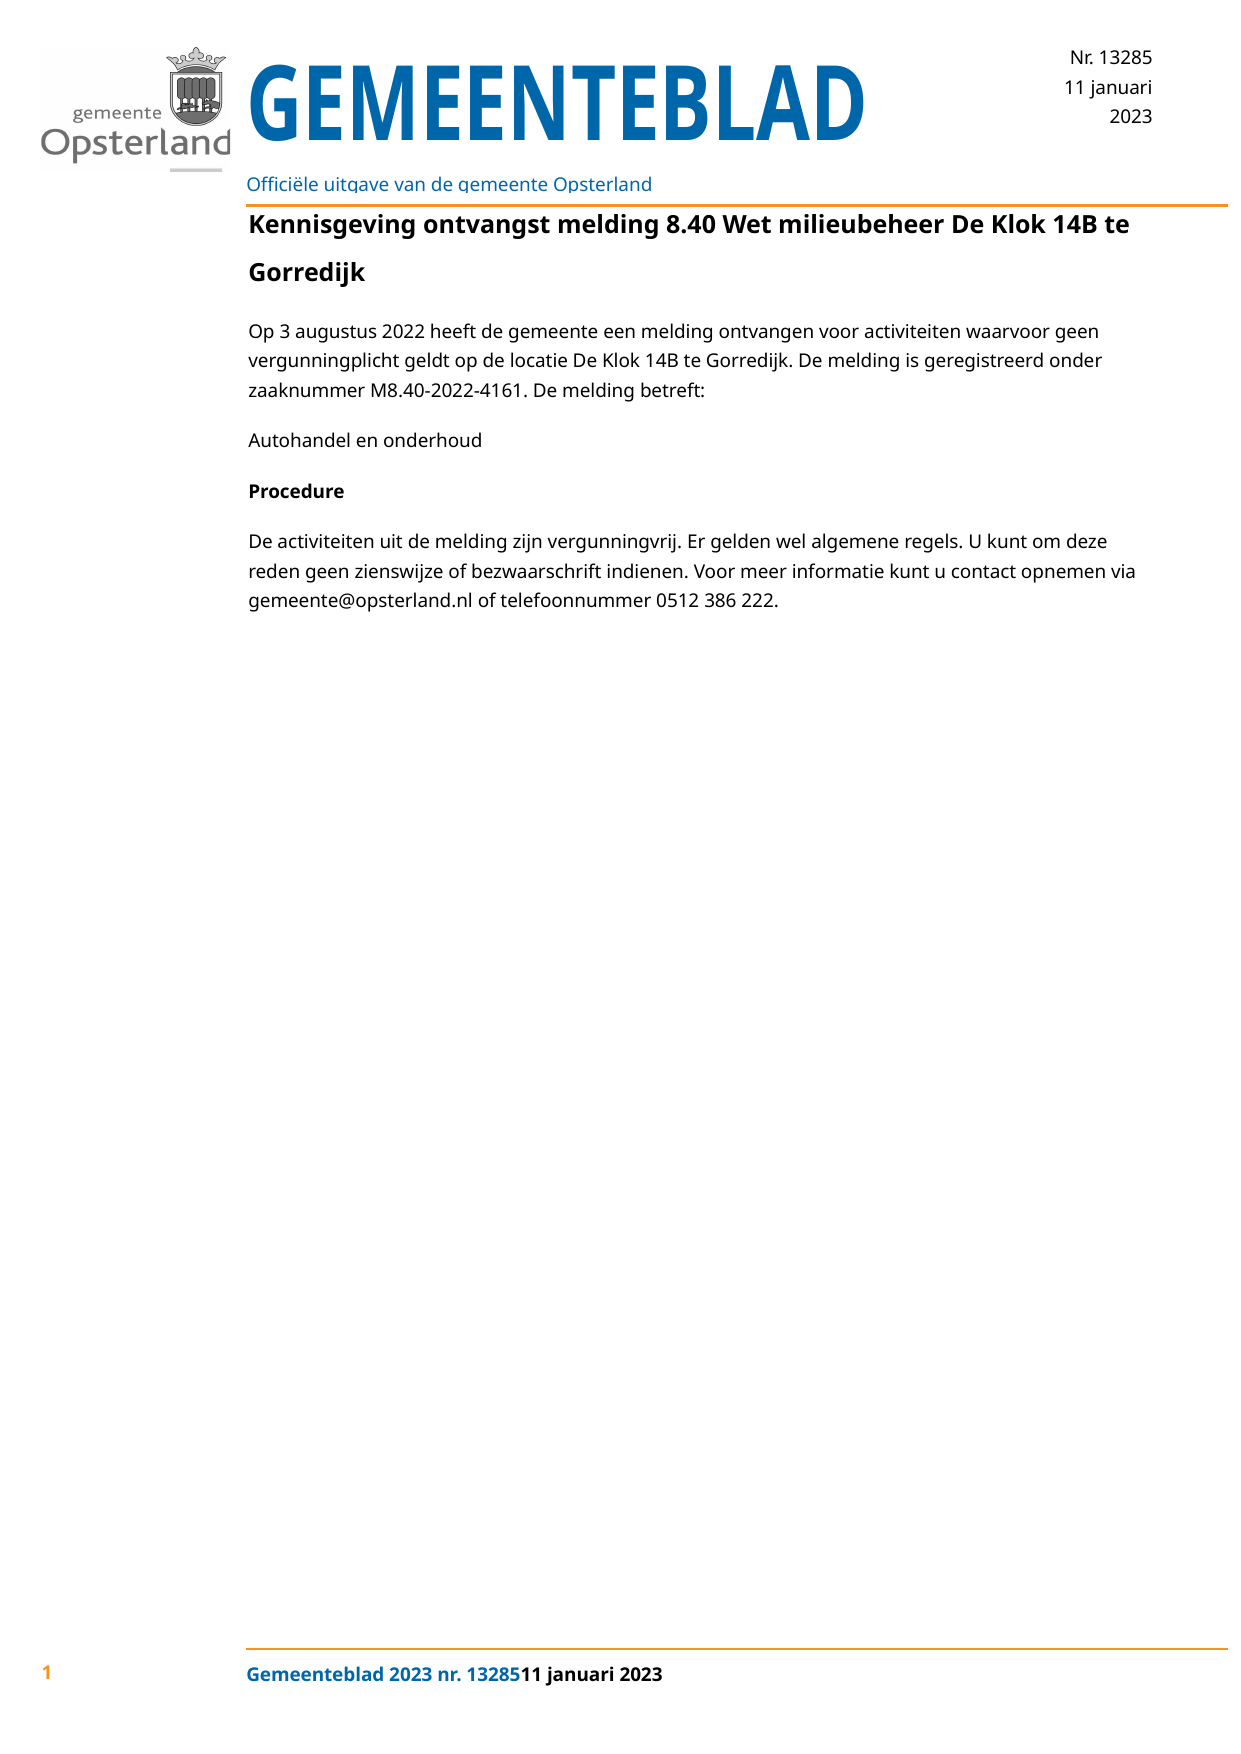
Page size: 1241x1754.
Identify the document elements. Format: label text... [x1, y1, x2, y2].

text Op 3 augustus 2022 heeft de gemeente een melding ontvangen voor activiteiten waarvoor geen vergunningplicht geldt op de locatie De Klok 14B te Gorredijk. De melding is geregistreerd onder zaaknummer M8.40-2022-4161. De melding betreft: [248, 318, 1152, 403]
text Procedure [248, 478, 1152, 504]
text Autohandel en onderhoud [248, 427, 1152, 453]
picture [41, 47, 231, 172]
text De activiteiten uit de melding zijn vergunningvrij. Er gelden wel algemene regels. U kunt om deze reden geen zienswijze of bezwaarschrift indienen. Voor meer informatie kunt u contact opnemen via gemeente@opsterland.nl of telefoonnummer 0512 386 222. [248, 528, 1152, 613]
text Kennisgeving ontvangst melding 8.40 Wet milieubeheer De Klok 14B te Gorredijk [248, 207, 1152, 288]
